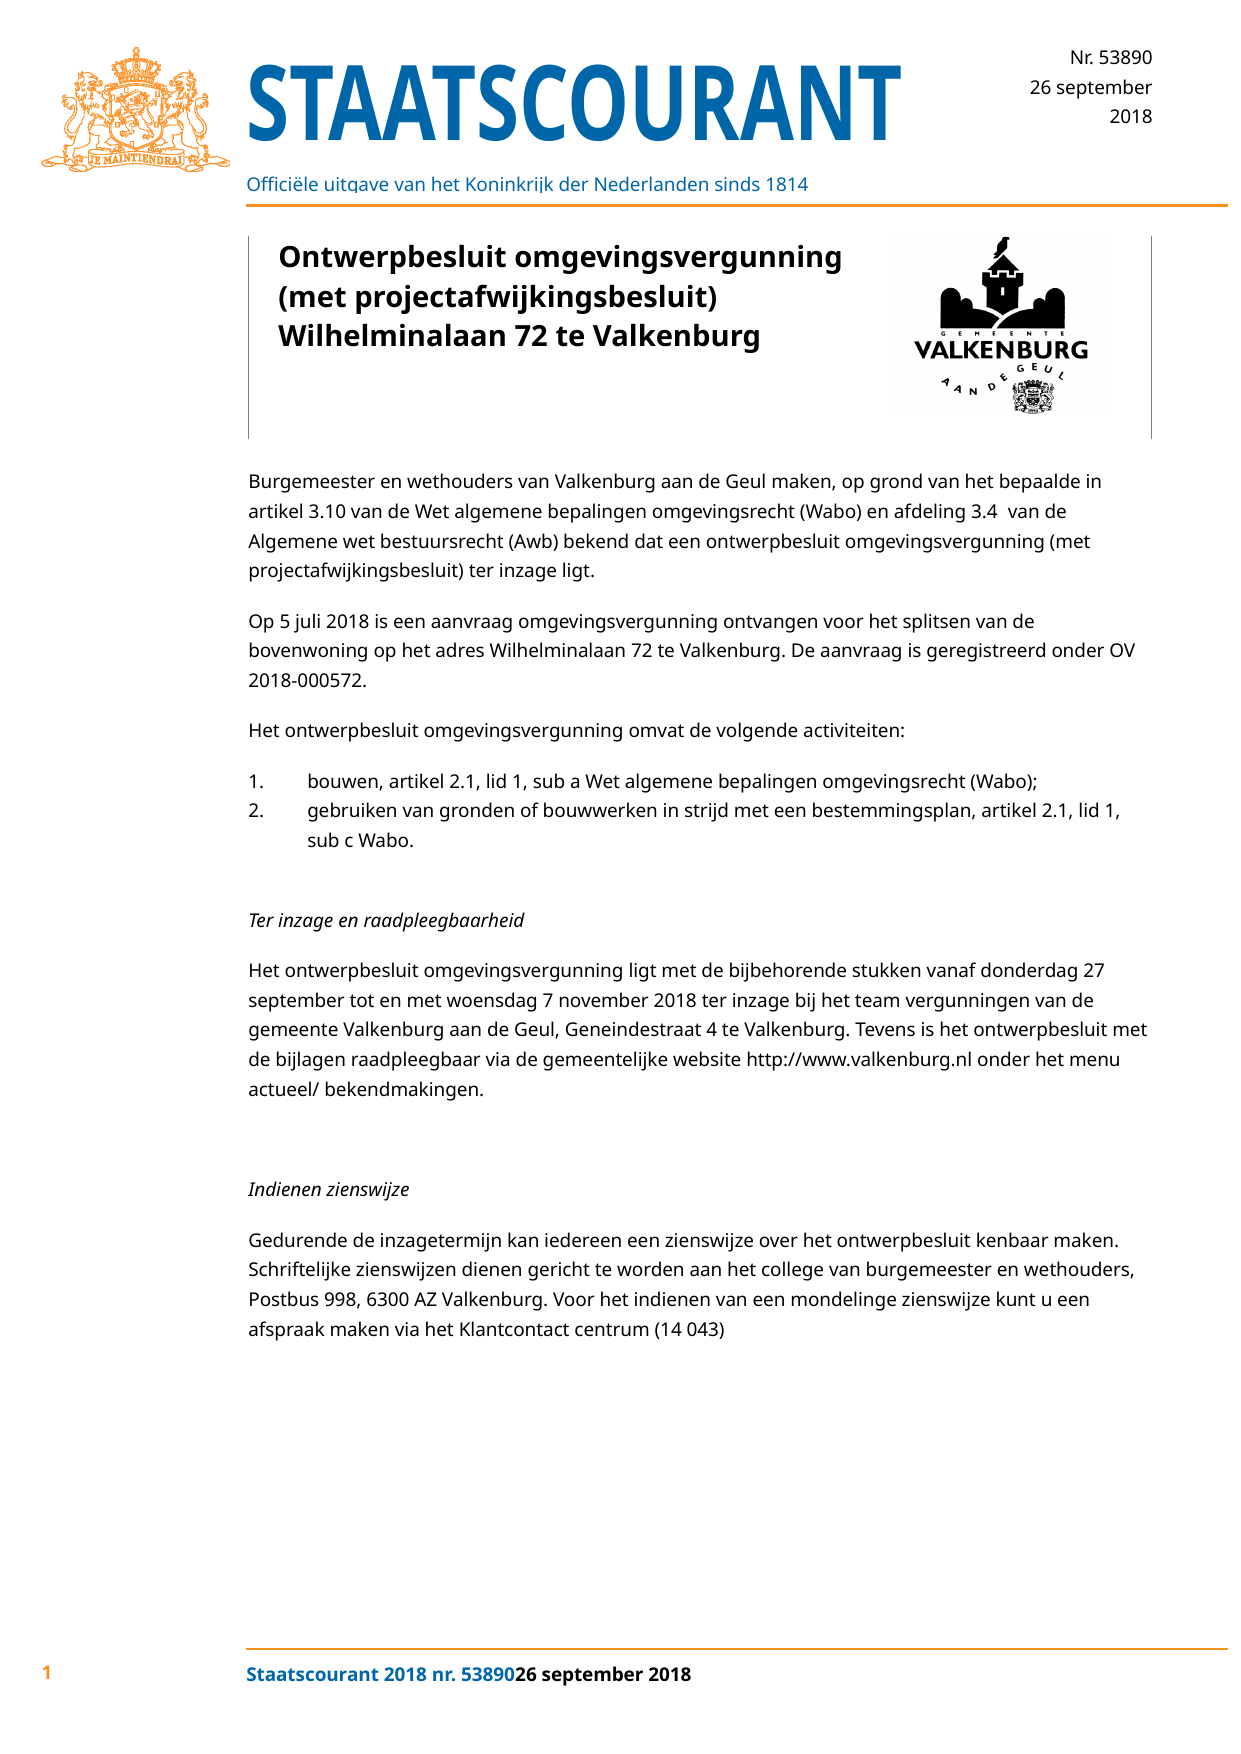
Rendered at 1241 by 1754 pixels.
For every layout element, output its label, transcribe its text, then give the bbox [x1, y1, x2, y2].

list gebruiken van gronden of bouwwerken in strijd met een bestemmingsplan, artikel 2.1, lid 1, sub c Wabo. [248, 797, 1152, 853]
table_header [850, 414, 1151, 439]
picture [41, 47, 231, 172]
picture [889, 236, 1112, 414]
table_header [1112, 236, 1151, 413]
text Burgemeester en wethouders van Valkenburg aan de Geul maken, op grond van het bepaalde in artikel 3.10 van de Wet algemene bepalingen omgevingsrecht (Wabo) en afdeling 3.4 van de Algemene wet bestuursrecht (Awb) bekend dat een ontwerpbesluit omgevingsvergunning (met projectafwijkingsbesluit) ter inzage ligt. [248, 469, 1152, 583]
text Indienen zienswijze [248, 1177, 1152, 1202]
text Het ontwerpbesluit omgevingsvergunning omvat de volgende activiteiten: [248, 717, 1152, 743]
table_header [850, 236, 889, 413]
list bouwen, artikel 2.1, lid 1, sub a Wet algemene bepalingen omgevingsrecht (Wabo); [248, 768, 1152, 793]
text Het ontwerpbesluit omgevingsvergunning ligt met de bijbehorende stukken vanaf donderdag 27 september tot en met woensdag 7 november 2018 ter inzage bij het team vergunningen van de gemeente Valkenburg aan de Geul, Geneindestraat 4 te Valkenburg. Tevens is het ontwerpbesluit met de bijlagen raadpleegbaar via de gemeentelijke website http://www.valkenburg.nl onder het menu actueel/ bekendmakingen. [248, 957, 1152, 1101]
text Ter inzage en raadpleegbaarheid [248, 907, 1152, 933]
text Op 5 juli 2018 is een aanvraag omgevingsvergunning ontvangen voor het splitsen van de bovenwoning op het adres Wilhelminalaan 72 te Valkenburg. De aanvraag is geregistreerd onder OV 2018-000572. [248, 608, 1152, 693]
text Gedurende de inzagetermijn kan iedereen een zienswijze over het ontwerpbesluit kenbaar maken. Schriftelijke zienswijzen dienen gericht te worden aan het college van burgemeester en wethouders, Postbus 998, 6300 AZ Valkenburg. Voor het indienen van een mondelinge zienswijze kunt u een afspraak maken via het Klantcontact centrum (14 043) [248, 1227, 1152, 1341]
table_header Ontwerpbesluit omgevingsvergunning (met projectafwijkingsbesluit) Wilhelminalaan 72 te Valkenburg [249, 236, 850, 439]
